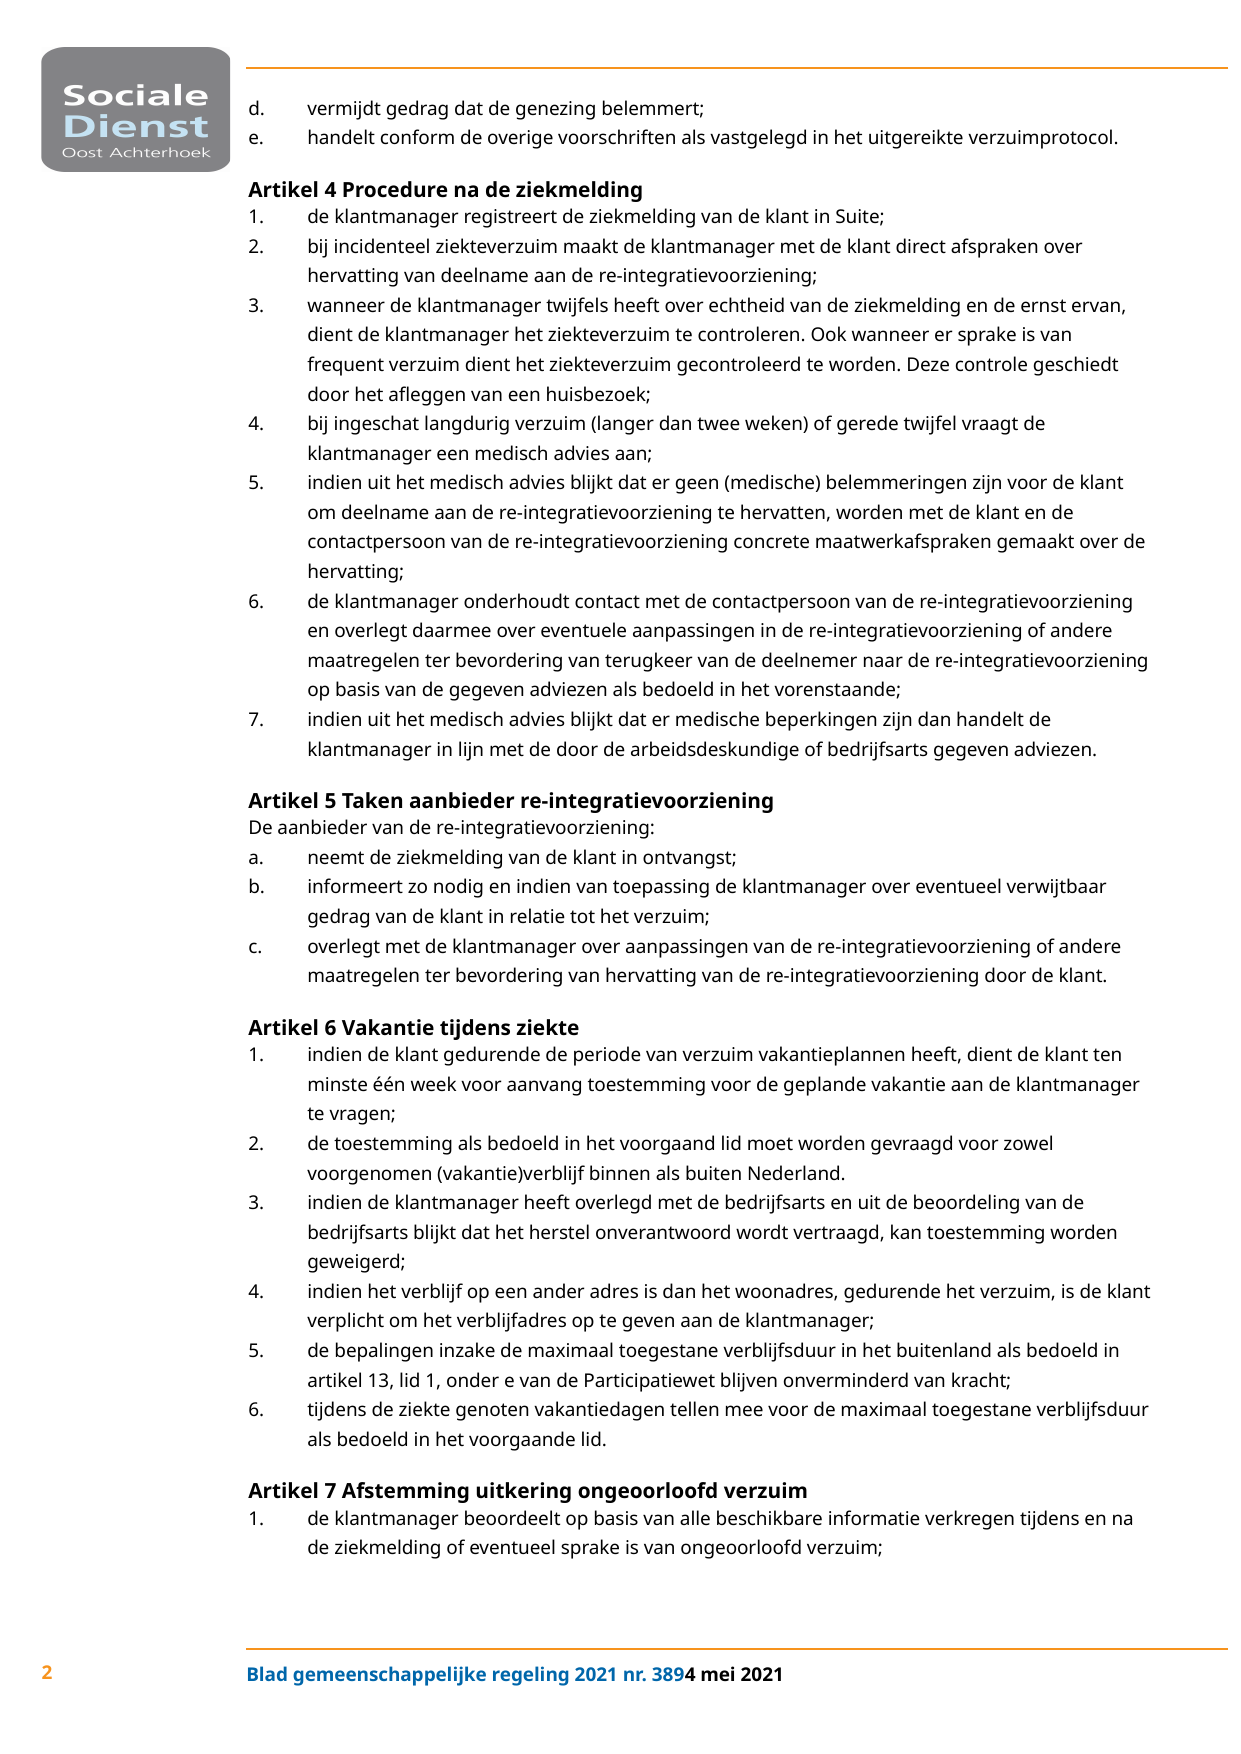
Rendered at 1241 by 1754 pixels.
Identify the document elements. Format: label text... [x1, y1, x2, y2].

list indien de klant gedurende de periode van verzuim vakantieplannen heeft, dient de klant ten minste één week voor aanvang toestemming voor de geplande vakantie aan de klantmanager te vragen; [248, 1041, 1152, 1126]
list de klantmanager beoordeelt op basis van alle beschikbare informatie verkregen tijdens en na de ziekmelding of eventueel sprake is van ongeoorloofd verzuim; [248, 1505, 1152, 1560]
list de klantmanager registreert de ziekmelding van de klant in Suite; [248, 203, 1152, 229]
text De aanbieder van de re-integratievoorziening: [248, 814, 1152, 840]
text Artikel 4 Procedure na de ziekmelding [248, 175, 1152, 203]
list informeert zo nodig en indien van toepassing de klantmanager over eventueel verwijtbaar gedrag van de klant in relatie tot het verzuim; [248, 874, 1152, 929]
list overlegt met de klantmanager over aanpassingen van de re-integratievoorziening of andere maatregelen ter bevordering van hervatting van de re-integratievoorziening door de klant. [248, 933, 1152, 988]
list tijdens de ziekte genoten vakantiedagen tellen mee voor de maximaal toegestane verblijfsduur als bedoeld in het voorgaande lid. [248, 1396, 1152, 1452]
text Artikel 6 Vakantie tijdens ziekte [248, 1013, 1152, 1041]
list handelt conform de overige voorschriften als vastgelegd in het uitgereikte verzuimprotocol. [248, 124, 1152, 150]
list indien de klantmanager heeft overlegd met de bedrijfsarts en uit de beoordeling van de bedrijfsarts blijkt dat het herstel onverantwoord wordt vertraagd, kan toestemming worden geweigerd; [248, 1189, 1152, 1274]
list de klantmanager onderhoudt contact met de contactpersoon van de re-integratievoorziening en overlegt daarmee over eventuele aanpassingen in de re-integratievoorziening of andere maatregelen ter bevordering van terugkeer van de deelnemer naar de re-integratievoorziening op basis van de gegeven adviezen als bedoeld in het vorenstaande; [248, 588, 1152, 702]
list de bepalingen inzake de maximaal toegestane verblijfsduur in het buitenland als bedoeld in artikel 13, lid 1, onder e van de Participatiewet blijven onverminderd van kracht; [248, 1337, 1152, 1392]
list de toestemming als bedoeld in het voorgaand lid moet worden gevraagd voor zowel voorgenomen (vakantie)verblijf binnen als buiten Nederland. [248, 1130, 1152, 1185]
list bij incidenteel ziekteverzuim maakt de klantmanager met de klant direct afspraken over hervatting van deelname aan de re-integratievoorziening; [248, 233, 1152, 288]
picture [41, 47, 231, 172]
list indien het verblijf op een ander adres is dan het woonadres, gedurende het verzuim, is de klant verplicht om het verblijfadres op te geven aan de klantmanager; [248, 1278, 1152, 1333]
list bij ingeschat langdurig verzuim (langer dan twee weken) of gerede twijfel vraagt de klantmanager een medisch advies aan; [248, 410, 1152, 466]
text Artikel 7 Afstemming uitkering ongeoorloofd verzuim [248, 1476, 1152, 1505]
list wanneer de klantmanager twijfels heeft over echtheid van de ziekmelding en de ernst ervan, dient de klantmanager het ziekteverzuim te controleren. Ook wanneer er sprake is van frequent verzuim dient het ziekteverzuim gecontroleerd te worden. Deze controle geschiedt door het afleggen van een huisbezoek; [248, 292, 1152, 406]
list indien uit het medisch advies blijkt dat er medische beperkingen zijn dan handelt de klantmanager in lijn met de door de arbeidsdeskundige of bedrijfsarts gegeven adviezen. [248, 706, 1152, 761]
list vermijdt gedrag dat de genezing belemmert; [248, 95, 1152, 121]
list indien uit het medisch advies blijkt dat er geen (medische) belemmeringen zijn voor de klant om deelname aan de re-integratievoorziening te hervatten, worden met de klant en de contactpersoon van de re-integratievoorziening concrete maatwerkafspraken gemaakt over de hervatting; [248, 469, 1152, 584]
text Artikel 5 Taken aanbieder re-integratievoorziening [248, 786, 1152, 814]
list neemt de ziekmelding van de klant in ontvangst; [248, 844, 1152, 870]
